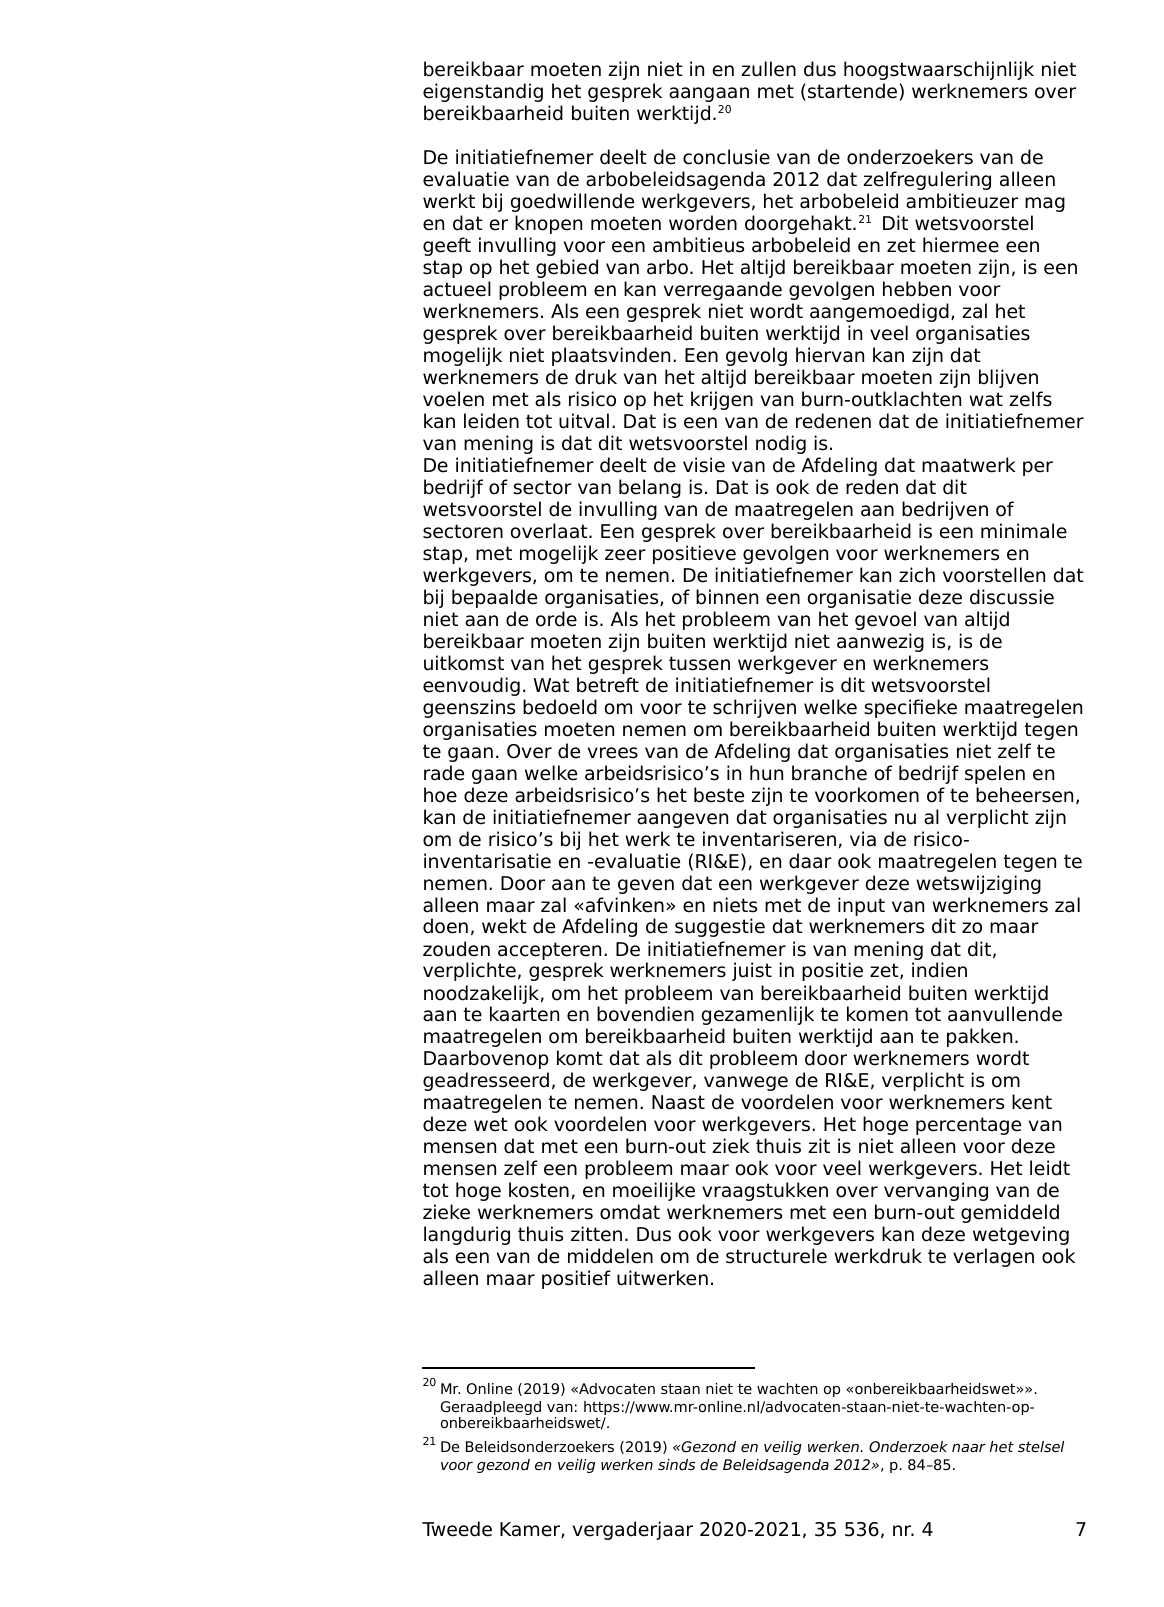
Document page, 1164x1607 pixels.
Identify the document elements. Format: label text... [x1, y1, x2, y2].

text De initiatiefnemer deelt de visie van de Afdeling dat maatwerk per bedrijf of sector van belang is. Dat is ook de reden dat dit wetsvoorstel de invulling van de maatregelen aan bedrijven of sectoren overlaat. Een gesprek over bereikbaarheid is een minimale stap, met mogelijk zeer positieve gevolgen voor werknemers en werkgevers, om te nemen. De initiatiefnemer kan zich voorstellen dat bij bepaalde organisaties, of binnen een organisatie deze discussie niet aan de orde is. Als het probleem van het gevoel van altijd bereikbaar moeten zijn buiten werktijd niet aanwezig is, is de uitkomst van het gesprek tussen werkgever en werknemers eenvoudig. Wat betreft de initiatiefnemer is dit wetsvoorstel geenszins bedoeld om voor te schrijven welke specifieke maatregelen organisaties moeten nemen om bereikbaarheid buiten werktijd tegen te gaan. Over de vrees van de Afdeling dat organisaties niet zelf te rade gaan welke arbeidsrisico’s in hun branche of bedrijf spelen en hoe deze arbeidsrisico’s het beste zijn te voorkomen of te beheersen, kan de initiatiefnemer aangeven dat organisaties nu al verplicht zijn om de risico’s bij het werk te inventariseren, via de risico-inventarisatie en -evaluatie (RI&E), en daar ook maatregelen tegen te nemen. Door aan te geven dat een werkgever deze wetswijziging alleen maar zal «afvinken» en niets met de input van werknemers zal doen, wekt de Afdeling de suggestie dat werknemers dit zo maar zouden accepteren. De initiatiefnemer is van mening dat dit, verplichte, gesprek werknemers juist in positie zet, indien noodzakelijk, om het probleem van bereikbaarheid buiten werktijd aan te kaarten en bovendien gezamenlijk te komen tot aanvullende maatregelen om bereikbaarheid buiten werktijd aan te pakken. Daarbovenop komt dat als dit probleem door werknemers wordt geadresseerd, de werkgever, vanwege de RI&E, verplicht is om maatregelen te nemen. Naast de voordelen voor werknemers kent deze wet ook voordelen voor werkgevers. Het hoge percentage van mensen dat met een burn-out ziek thuis zit is niet alleen voor deze mensen zelf een probleem maar ook voor veel werkgevers. Het leidt tot hoge kosten, en moeilijke vraagstukken over vervanging van de zieke werknemers omdat werknemers met een burn-out gemiddeld langdurig thuis zitten. Dus ook voor werkgevers kan deze wetgeving als een van de middelen om de structurele werkdruk te verlagen ook alleen maar positief uitwerken. [422, 455, 1087, 1290]
text De initiatiefnemer deelt de conclusie van de onderzoekers van de evaluatie van de arbobeleidsagenda 2012 dat zelfregulering alleen werkt bij goedwillende werkgevers, het arbobeleid ambitieuzer mag en dat er knopen moeten worden doorgehakt. Dit wetsvoorstel geeft invulling voor een ambitieus arbobeleid en zet hiermee een stap op het gebied van arbo. Het altijd bereikbaar moeten zijn, is een actueel probleem en kan verregaande gevolgen hebben voor werknemers. Als een gesprek niet wordt aangemoedigd, zal het gesprek over bereikbaarheid buiten werktijd in veel organisaties mogelijk niet plaatsvinden. Een gevolg hiervan kan zijn dat werknemers de druk van het altijd bereikbaar moeten zijn blijven voelen met als risico op het krijgen van burn-outklachten wat zelfs kan leiden tot uitval. Dat is een van de redenen dat de initiatiefnemer van mening is dat dit wetsvoorstel nodig is. [422, 147, 1087, 455]
text Mr. Online (2019) «Advocaten staan niet te wachten op «onbereikbaarheidswet»». Geraadpleegd van: https://www.mr-online.nl/advocaten-staan-niet-te-wachten-op-onbereikbaarheidswet/. [422, 1377, 1087, 1432]
text De Beleidsonderzoekers (2019) «Gezond en veilig werken. Onderzoek naar het stelsel voor gezond en veilig werken sinds de Beleidsagenda 2012», p. 84–85. [422, 1435, 1087, 1474]
text bereikbaar moeten zijn niet in en zullen dus hoogstwaarschijnlijk niet eigenstandig het gesprek aangaan met (startende) werknemers over bereikbaarheid buiten werktijd. [422, 59, 1087, 125]
